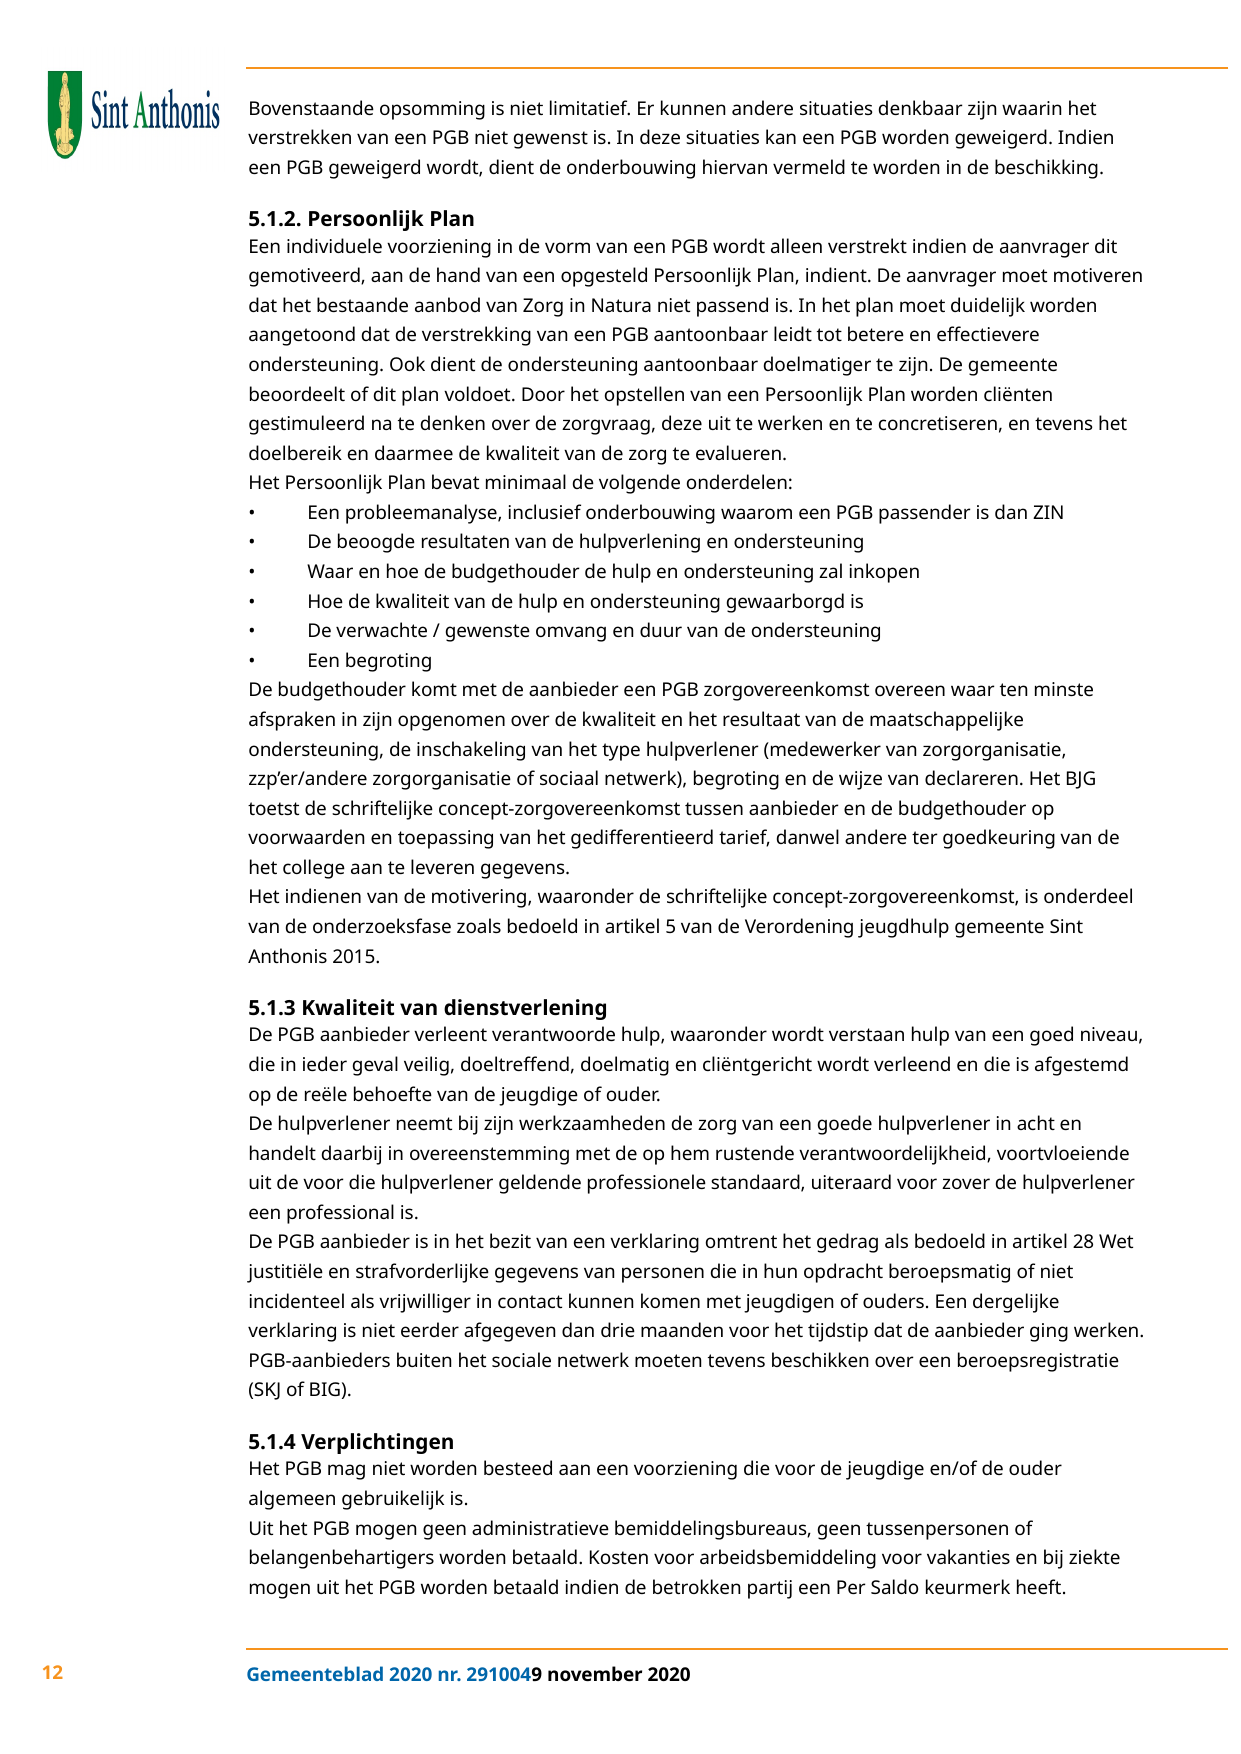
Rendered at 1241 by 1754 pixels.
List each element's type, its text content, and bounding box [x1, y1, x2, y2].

picture [41, 47, 231, 172]
text Het PGB mag niet worden besteed aan een voorziening die voor de jeugdige en/of de ouder algemeen gebruikelijk is. [248, 1456, 1152, 1511]
text Het Persoonlijk Plan bevat minimaal de volgende onderdelen: [248, 469, 1152, 495]
text De hulpverlener neemt bij zijn werkzaamheden de zorg van een goede hulpverlener in acht en handelt daarbij in overeenstemming met de op hem rustende verantwoordelijkheid, voortvloeiende uit de voor die hulpverlener geldende professionele standaard, uiteraard voor zover de hulpverlener een professional is. [248, 1110, 1152, 1225]
list Waar en hoe de budgethouder de hulp en ondersteuning zal inkopen [248, 558, 1152, 584]
list Een begroting [248, 647, 1152, 673]
text De PGB aanbieder verleent verantwoorde hulp, waaronder wordt verstaan hulp van een goed niveau, die in ieder geval veilig, doeltreffend, doelmatig en cliëntgericht wordt verleend en die is afgestemd op de reële behoefte van de jeugdige of ouder. [248, 1022, 1152, 1107]
text 5.1.3 Kwaliteit van dienstverlening [248, 993, 1152, 1022]
text PGB-aanbieders buiten het sociale netwerk moeten tevens beschikken over een beroepsregistratie (SKJ of BIG). [248, 1347, 1152, 1402]
text Bovenstaande opsomming is niet limitatief. Er kunnen andere situaties denkbaar zijn waarin het verstrekken van een PGB niet gewenst is. In deze situaties kan een PGB worden geweigerd. Indien een PGB geweigerd wordt, dient de onderbouwing hiervan vermeld te worden in de beschikking. [248, 95, 1152, 180]
text De PGB aanbieder is in het bezit van een verklaring omtrent het gedrag als bedoeld in artikel 28 Wet justitiële en strafvorderlijke gegevens van personen die in hun opdracht beroepsmatig of niet incidenteel als vrijwilliger in contact kunnen komen met jeugdigen of ouders. Een dergelijke verklaring is niet eerder afgegeven dan drie maanden voor het tijdstip dat de aanbieder ging werken. [248, 1229, 1152, 1343]
list De beoogde resultaten van de hulpverlening en ondersteuning [248, 529, 1152, 554]
text De budgethouder komt met de aanbieder een PGB zorgovereenkomst overeen waar ten minste afspraken in zijn opgenomen over de kwaliteit en het resultaat van de maatschappelijke ondersteuning, de inschakeling van het type hulpverlener (medewerker van zorgorganisatie, zzp’er/andere zorgorganisatie of sociaal netwerk), begroting en de wijze van declareren. Het BJG toetst de schriftelijke concept-zorgovereenkomst tussen aanbieder en de budgethouder op voorwaarden en toepassing van het gedifferentieerd tarief, danwel andere ter goedkeuring van de het college aan te leveren gegevens. [248, 677, 1152, 880]
text Een individuele voorziening in de vorm van een PGB wordt alleen verstrekt indien de aanvrager dit gemotiveerd, aan de hand van een opgesteld Persoonlijk Plan, indient. De aanvrager moet motiveren dat het bestaande aanbod van Zorg in Natura niet passend is. In het plan moet duidelijk worden aangetoond dat de verstrekking van een PGB aantoonbaar leidt tot betere en effectievere ondersteuning. Ook dient de ondersteuning aantoonbaar doelmatiger te zijn. De gemeente beoordeelt of dit plan voldoet. Door het opstellen van een Persoonlijk Plan worden cliënten gestimuleerd na te denken over de zorgvraag, deze uit te werken en te concretiseren, en tevens het doelbereik en daarmee de kwaliteit van de zorg te evalueren. [248, 233, 1152, 466]
text 5.1.4 Verplichtingen [248, 1427, 1152, 1456]
text 5.1.2. Persoonlijk Plan [248, 204, 1152, 233]
text Het indienen van de motivering, waaronder de schriftelijke concept-zorgovereenkomst, is onderdeel van de onderzoeksfase zoals bedoeld in artikel 5 van de Verordening jeugdhulp gemeente Sint Anthonis 2015. [248, 884, 1152, 968]
list De verwachte / gewenste omvang en duur van de ondersteuning [248, 617, 1152, 643]
list Hoe de kwaliteit van de hulp en ondersteuning gewaarborgd is [248, 588, 1152, 613]
list Een probleemanalyse, inclusief onderbouwing waarom een PGB passender is dan ZIN [248, 499, 1152, 525]
text Uit het PGB mogen geen administratieve bemiddelingsbureaus, geen tussenpersonen of belangenbehartigers worden betaald. Kosten voor arbeidsbemiddeling voor vakanties en bij ziekte mogen uit het PGB worden betaald indien de betrokken partij een Per Saldo keurmerk heeft. [248, 1515, 1152, 1599]
